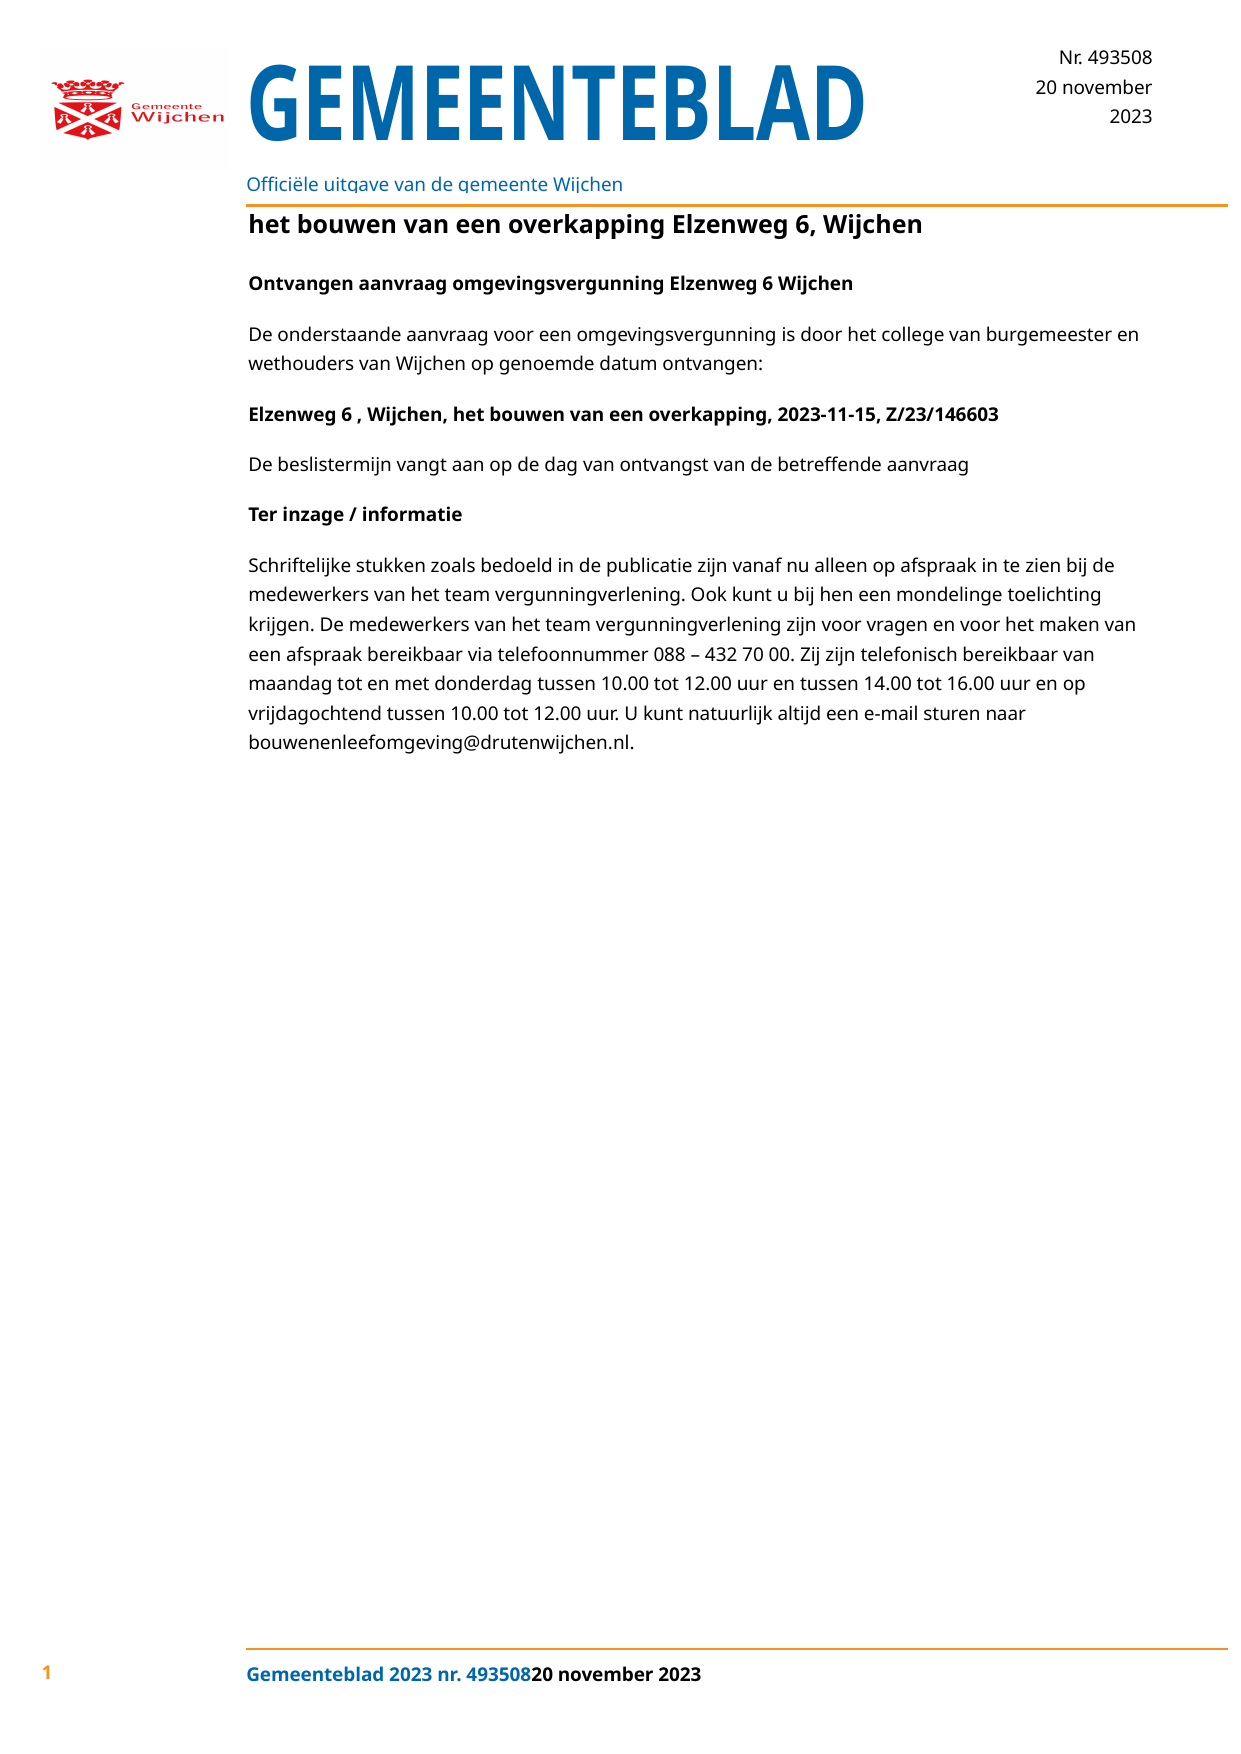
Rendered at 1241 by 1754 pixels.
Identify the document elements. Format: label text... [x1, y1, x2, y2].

text het bouwen van een overkapping Elzenweg 6, Wijchen [248, 207, 1152, 241]
picture [41, 47, 231, 172]
text Elzenweg 6 , Wijchen, het bouwen van een overkapping, 2023-11-15, Z/23/146603 [248, 401, 1152, 426]
text De beslistermijn vangt aan op de dag van ontvangst van de betreffende aanvraag [248, 451, 1152, 477]
text Schriftelijke stukken zoals bedoeld in de publicatie zijn vanaf nu alleen op afspraak in te zien bij de medewerkers van het team vergunningverlening. Ook kunt u bij hen een mondelinge toelichting krijgen. De medewerkers van het team vergunningverlening zijn voor vragen en voor het maken van een afspraak bereikbaar via telefoonnummer 088 – 432 70 00. Zij zijn telefonisch bereikbaar van maandag tot en met donderdag tussen 10.00 tot 12.00 uur en tussen 14.00 tot 16.00 uur en op vrijdagochtend tussen 10.00 tot 12.00 uur. U kunt natuurlijk altijd een e-mail sturen naar bouwenenleefomgeving@drutenwijchen.nl. [248, 552, 1152, 755]
text De onderstaande aanvraag voor een omgevingsvergunning is door het college van burgemeester en wethouders van Wijchen op genoemde datum ontvangen: [248, 321, 1152, 376]
text Ter inzage / informatie [248, 502, 1152, 527]
text Ontvangen aanvraag omgevingsvergunning Elzenweg 6 Wijchen [248, 270, 1152, 296]
